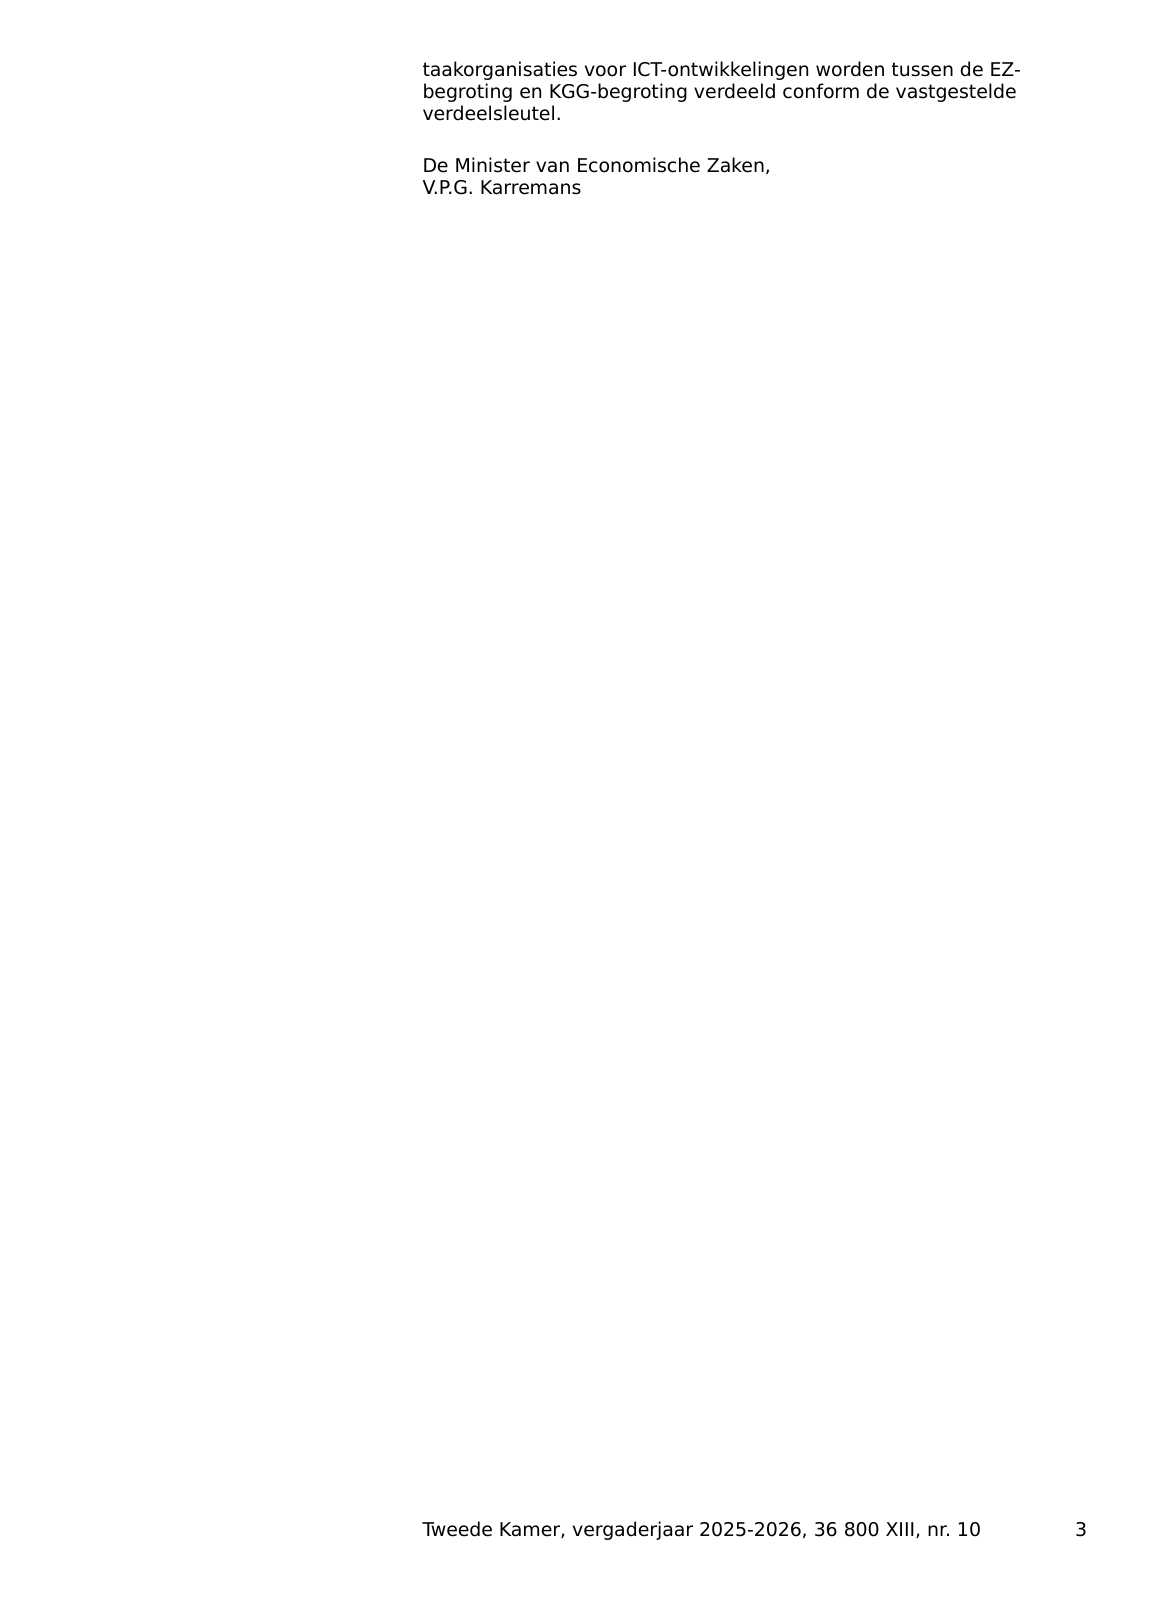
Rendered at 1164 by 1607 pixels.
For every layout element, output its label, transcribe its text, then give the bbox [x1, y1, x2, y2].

text taakorganisaties voor ICT-ontwikkelingen worden tussen de EZ-begroting en KGG-begroting verdeeld conform de vastgestelde verdeelsleutel. [422, 59, 1087, 125]
text De Minister van Economische Zaken, V.P.G. Karremans [422, 155, 1087, 199]
